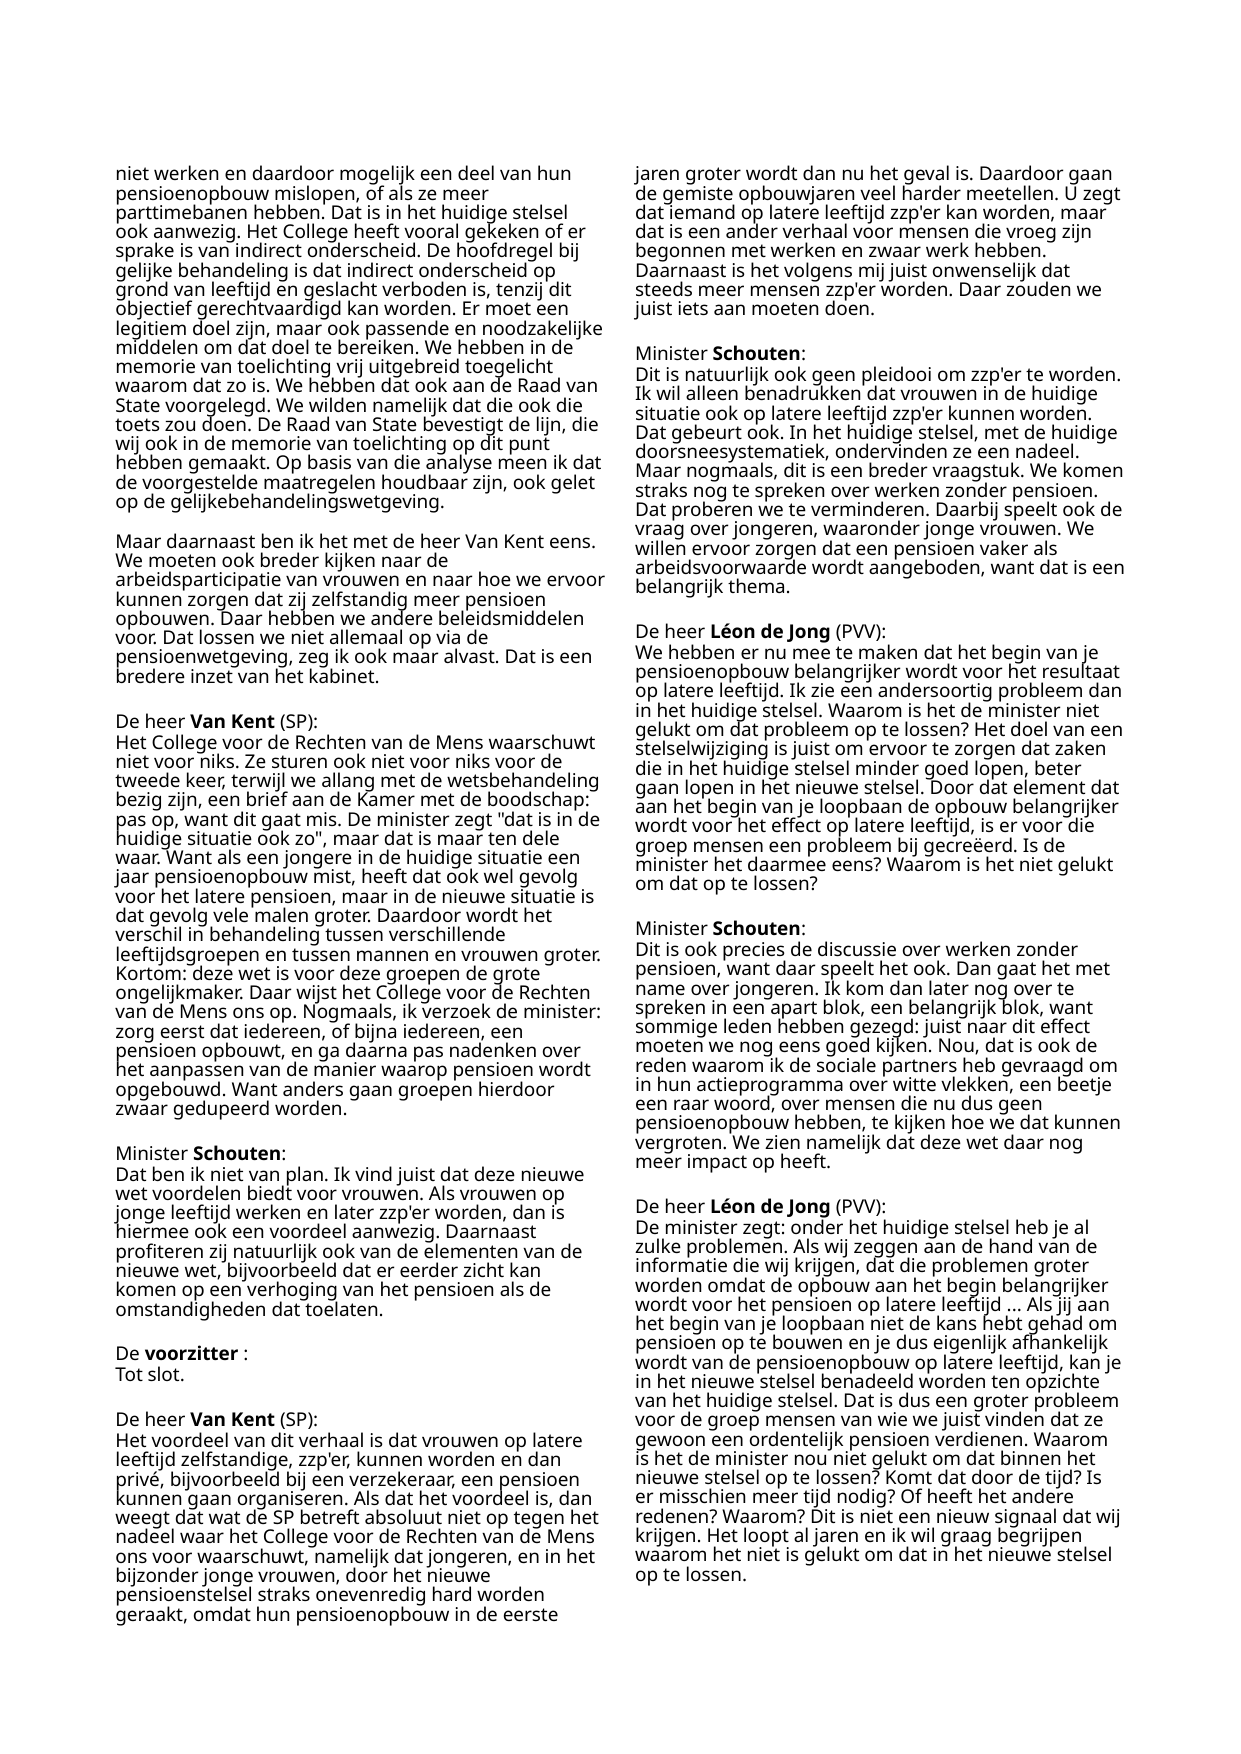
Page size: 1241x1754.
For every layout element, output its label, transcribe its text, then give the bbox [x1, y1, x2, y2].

text De heer Léon de Jong (PVV): [635, 618, 1125, 644]
text Minister Schouten: [115, 1140, 605, 1166]
text Het College voor de Rechten van de Mens waarschuwt niet voor niks. Ze sturen ook niet voor niks voor de tweede keer, terwijl we allang met de wetsbehandeling bezig zijn, een brief aan de Kamer met de boodschap: pas op, want dit gaat mis. De minister zegt "dat is in de huidige situatie ook zo", maar dat is maar ten dele waar. Want als een jongere in de huidige situatie een jaar pensioenopbouw mist, heeft dat ook wel gevolg voor het latere pensioen, maar in de nieuwe situatie is dat gevolg vele malen groter. Daardoor wordt het verschil in behandeling tussen verschillende leeftijdsgroepen en tussen mannen en vrouwen groter. Kortom: deze wet is voor deze groepen de grote ongelijkmaker. Daar wijst het College voor de Rechten van de Mens ons op. Nogmaals, ik verzoek de minister: zorg eerst dat iedereen, of bijna iedereen, een pensioen opbouwt, en ga daarna pas nadenken over het aanpassen van de manier waarop pensioen wordt opgebouwd. Want anders gaan groepen hierdoor zwaar gedupeerd worden. [115, 734, 605, 1119]
text De minister zegt: onder het huidige stelsel heb je al zulke problemen. Als wij zeggen aan de hand van de informatie die wij krijgen, dat die problemen groter worden omdat de opbouw aan het begin belangrijker wordt voor het pensioen op latere leeftijd ... Als jij aan het begin van je loopbaan niet de kans hebt gehad om pensioen op te bouwen en je dus eigenlijk afhankelijk wordt van de pensioenopbouw op latere leeftijd, kan je in het nieuwe stelsel benadeeld worden ten opzichte van het huidige stelsel. Dat is dus een groter probleem voor de groep mensen van wie we juist vinden dat ze gewoon een ordentelijk pensioen verdienen. Waarom is het de minister nou niet gelukt om dat binnen het nieuwe stelsel op te lossen? Komt dat door de tijd? Is er misschien meer tijd nodig? Of heeft het andere redenen? Waarom? Dit is niet een nieuw signaal dat wij krijgen. Het loopt al jaren en ik wil graag begrijpen waarom het niet is gelukt om dat in het nieuwe stelsel op te lossen. [635, 1219, 1125, 1585]
text jaren groter wordt dan nu het geval is. Daardoor gaan de gemiste opbouwjaren veel harder meetellen. U zegt dat iemand op latere leeftijd zzp'er kan worden, maar dat is een ander verhaal voor mensen die vroeg zijn begonnen met werken en zwaar werk hebben. Daarnaast is het volgens mij juist onwenselijk dat steeds meer mensen zzp'er worden. Daar zouden we juist iets aan moeten doen. [635, 165, 1125, 319]
text Minister Schouten: [635, 915, 1125, 941]
text Het voordeel van dit verhaal is dat vrouwen op latere leeftijd zelfstandige, zzp'er, kunnen worden en dan privé, bijvoorbeeld bij een verzekeraar, een pensioen kunnen gaan organiseren. Als dat het voordeel is, dan weegt dat wat de SP betreft absoluut niet op tegen het nadeel waar het College voor de Rechten van de Mens ons voor waarschuwt, namelijk dat jongeren, en in het bijzonder jonge vrouwen, door het nieuwe pensioenstelsel straks onevenredig hard worden geraakt, omdat hun pensioenopbouw in de eerste [115, 1432, 605, 1625]
text Dit is ook precies de discussie over werken zonder pensioen, want daar speelt het ook. Dan gaat het met name over jongeren. Ik kom dan later nog over te spreken in een apart blok, een belangrijk blok, want sommige leden hebben gezegd: juist naar dit effect moeten we nog eens goed kijken. Nou, dat is ook de reden waarom ik de sociale partners heb gevraagd om in hun actieprogramma over witte vlekken, een beetje een raar woord, over mensen die nu dus geen pensioenopbouw hebben, te kijken hoe we dat kunnen vergroten. We zien namelijk dat deze wet daar nog meer impact op heeft. [635, 941, 1125, 1172]
text Tot slot. [115, 1366, 605, 1386]
text De heer Van Kent (SP): [115, 708, 605, 734]
text Dat ben ik niet van plan. Ik vind juist dat deze nieuwe wet voordelen biedt voor vrouwen. Als vrouwen op jonge leeftijd werken en later zzp'er worden, dan is hiermee ook een voordeel aanwezig. Daarnaast profiteren zij natuurlijk ook van de elementen van de nieuwe wet, bijvoorbeeld dat er eerder zicht kan komen op een verhoging van het pensioen als de omstandigheden dat toelaten. [115, 1166, 605, 1320]
text Maar daarnaast ben ik het met de heer Van Kent eens. We moeten ook breder kijken naar de arbeidsparticipatie van vrouwen en naar hoe we ervoor kunnen zorgen dat zij zelfstandig meer pensioen opbouwen. Daar hebben we andere beleidsmiddelen voor. Dat lossen we niet allemaal op via de pensioenwetgeving, zeg ik ook maar alvast. Dat is een bredere inzet van het kabinet. [115, 533, 605, 687]
text De heer Van Kent (SP): [115, 1406, 605, 1432]
text Dit is natuurlijk ook geen pleidooi om zzp'er te worden. Ik wil alleen benadrukken dat vrouwen in de huidige situatie ook op latere leeftijd zzp'er kunnen worden. Dat gebeurt ook. In het huidige stelsel, met de huidige doorsneesystematiek, ondervinden ze een nadeel. Maar nogmaals, dit is een breder vraagstuk. We komen straks nog te spreken over werken zonder pensioen. Dat proberen we te verminderen. Daarbij speelt ook de vraag over jongeren, waaronder jonge vrouwen. We willen ervoor zorgen dat een pensioen vaker als arbeidsvoorwaarde wordt aangeboden, want dat is een belangrijk thema. [635, 366, 1125, 597]
text Minister Schouten: [635, 340, 1125, 366]
text De heer Léon de Jong (PVV): [635, 1193, 1125, 1219]
text De voorzitter : [115, 1341, 605, 1366]
text niet werken en daardoor mogelijk een deel van hun pensioenopbouw mislopen, of als ze meer parttimebanen hebben. Dat is in het huidige stelsel ook aanwezig. Het College heeft vooral gekeken of er sprake is van indirect onderscheid. De hoofdregel bij gelijke behandeling is dat indirect onderscheid op grond van leeftijd en geslacht verboden is, tenzij dit objectief gerechtvaardigd kan worden. Er moet een legitiem doel zijn, maar ook passende en noodzakelijke middelen om dat doel te bereiken. We hebben in de memorie van toelichting vrij uitgebreid toegelicht waarom dat zo is. We hebben dat ook aan de Raad van State voorgelegd. We wilden namelijk dat die ook die toets zou doen. De Raad van State bevestigt de lijn, die wij ook in de memorie van toelichting op dit punt hebben gemaakt. Op basis van die analyse meen ik dat de voorgestelde maatregelen houdbaar zijn, ook gelet op de gelijkebehandelingswetgeving. [115, 165, 605, 512]
text We hebben er nu mee te maken dat het begin van je pensioenopbouw belangrijker wordt voor het resultaat op latere leeftijd. Ik zie een andersoortig probleem dan in het huidige stelsel. Waarom is het de minister niet gelukt om dat probleem op te lossen? Het doel van een stelselwijziging is juist om ervoor te zorgen dat zaken die in het huidige stelsel minder goed lopen, beter gaan lopen in het nieuwe stelsel. Door dat element dat aan het begin van je loopbaan de opbouw belangrijker wordt voor het effect op latere leeftijd, is er voor die groep mensen een probleem bij gecreëerd. Is de minister het daarmee eens? Waarom is het niet gelukt om dat op te lossen? [635, 644, 1125, 894]
